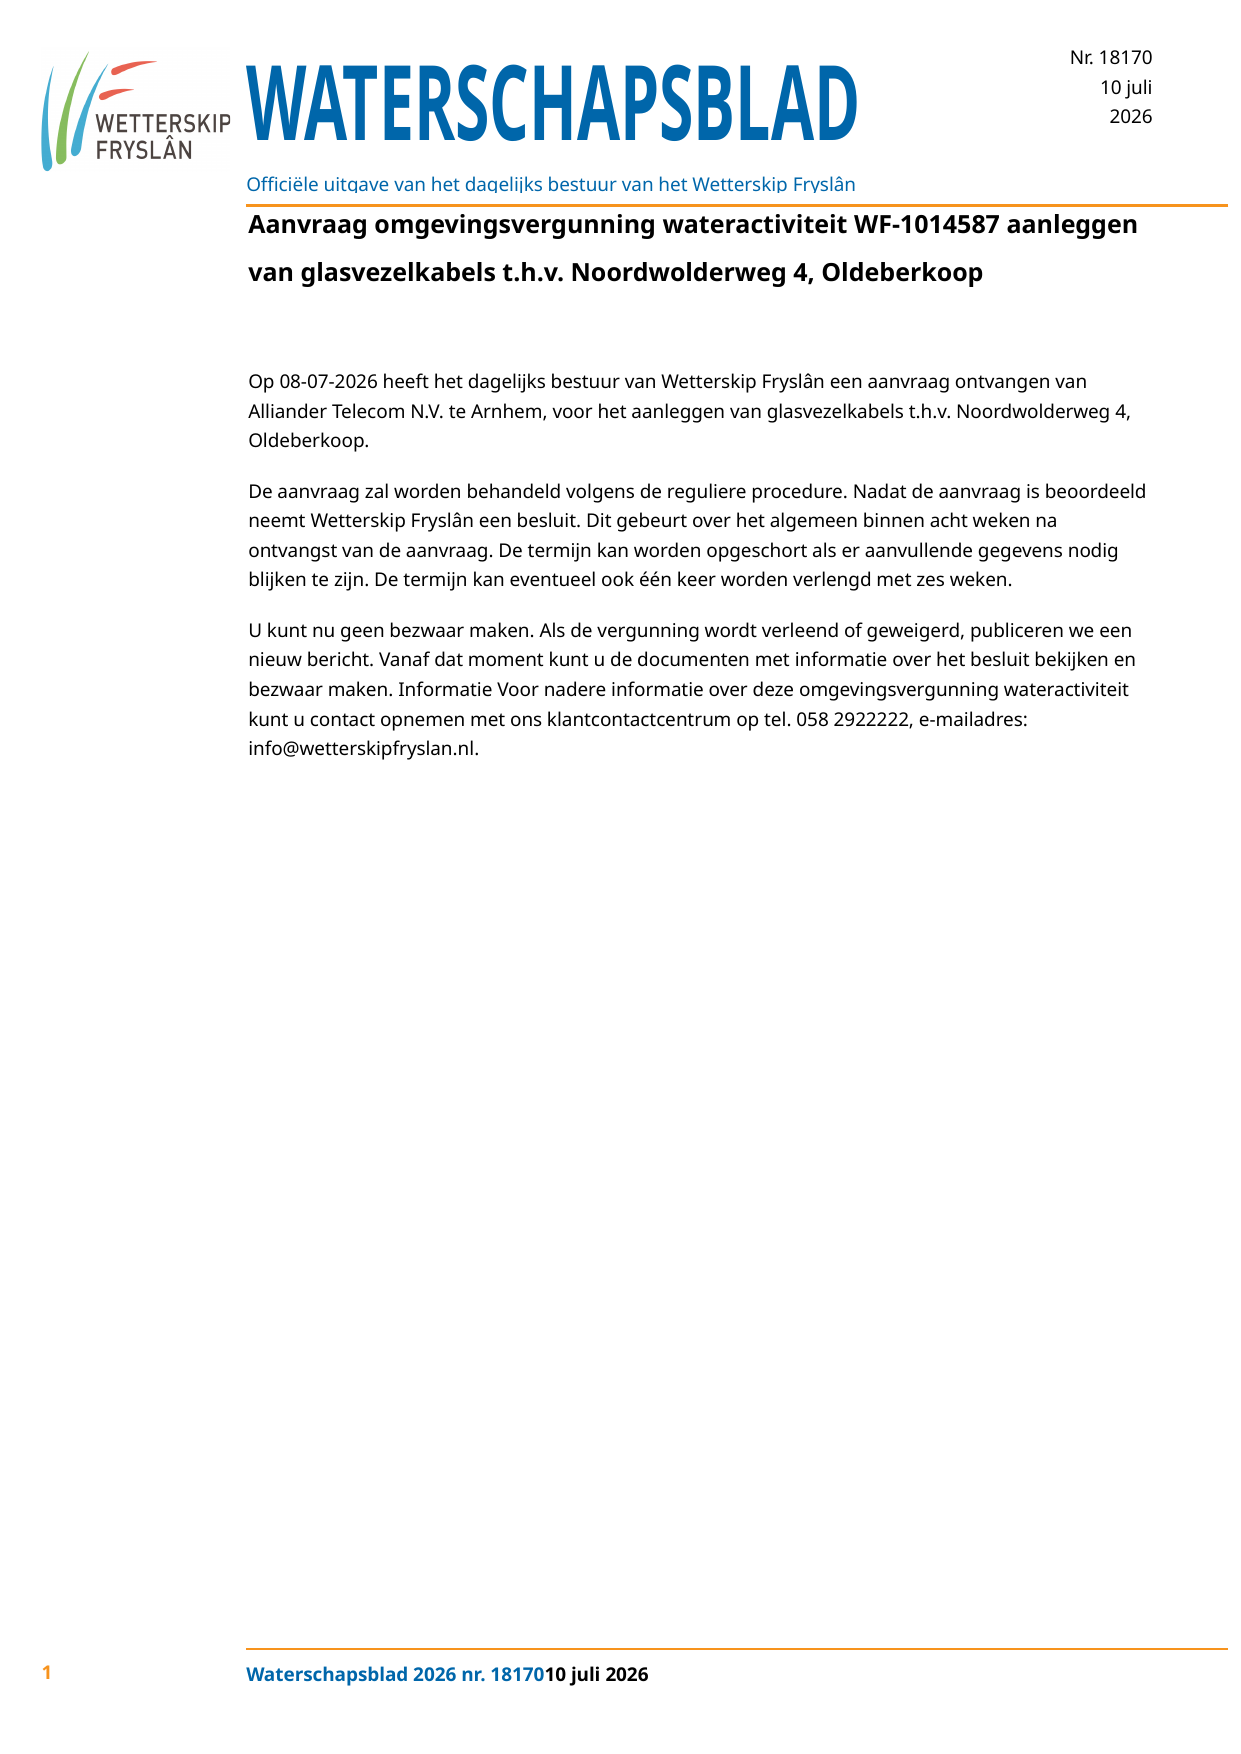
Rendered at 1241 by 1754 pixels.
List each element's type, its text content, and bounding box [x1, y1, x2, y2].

text Op 08-07-2026 heeft het dagelijks bestuur van Wetterskip Fryslân een aanvraag ontvangen van Alliander Telecom N.V. te Arnhem, voor het aanleggen van glasvezelkabels t.h.v. Noordwolderweg 4, Oldeberkoop. [248, 368, 1152, 453]
text Aanvraag omgevingsvergunning wateractiviteit WF-1014587 aanleggen van glasvezelkabels t.h.v. Noordwolderweg 4, Oldeberkoop [248, 207, 1152, 288]
picture [41, 47, 231, 172]
text U kunt nu geen bezwaar maken. Als de vergunning wordt verleend of geweigerd, publiceren we een nieuw bericht. Vanaf dat moment kunt u de documenten met informatie over het besluit bekijken en bezwaar maken. Informatie Voor nadere informatie over deze omgevingsvergunning wateractiviteit kunt u contact opnemen met ons klantcontactcentrum op tel. 058 2922222, e-mailadres: info@wetterskipfryslan.nl. [248, 617, 1152, 761]
text De aanvraag zal worden behandeld volgens de reguliere procedure. Nadat de aanvraag is beoordeeld neemt Wetterskip Fryslân een besluit. Dit gebeurt over het algemeen binnen acht weken na ontvangst van de aanvraag. De termijn kan worden opgeschort als er aanvullende gegevens nodig blijken te zijn. De termijn kan eventueel ook één keer worden verlengd met zes weken. [248, 478, 1152, 592]
